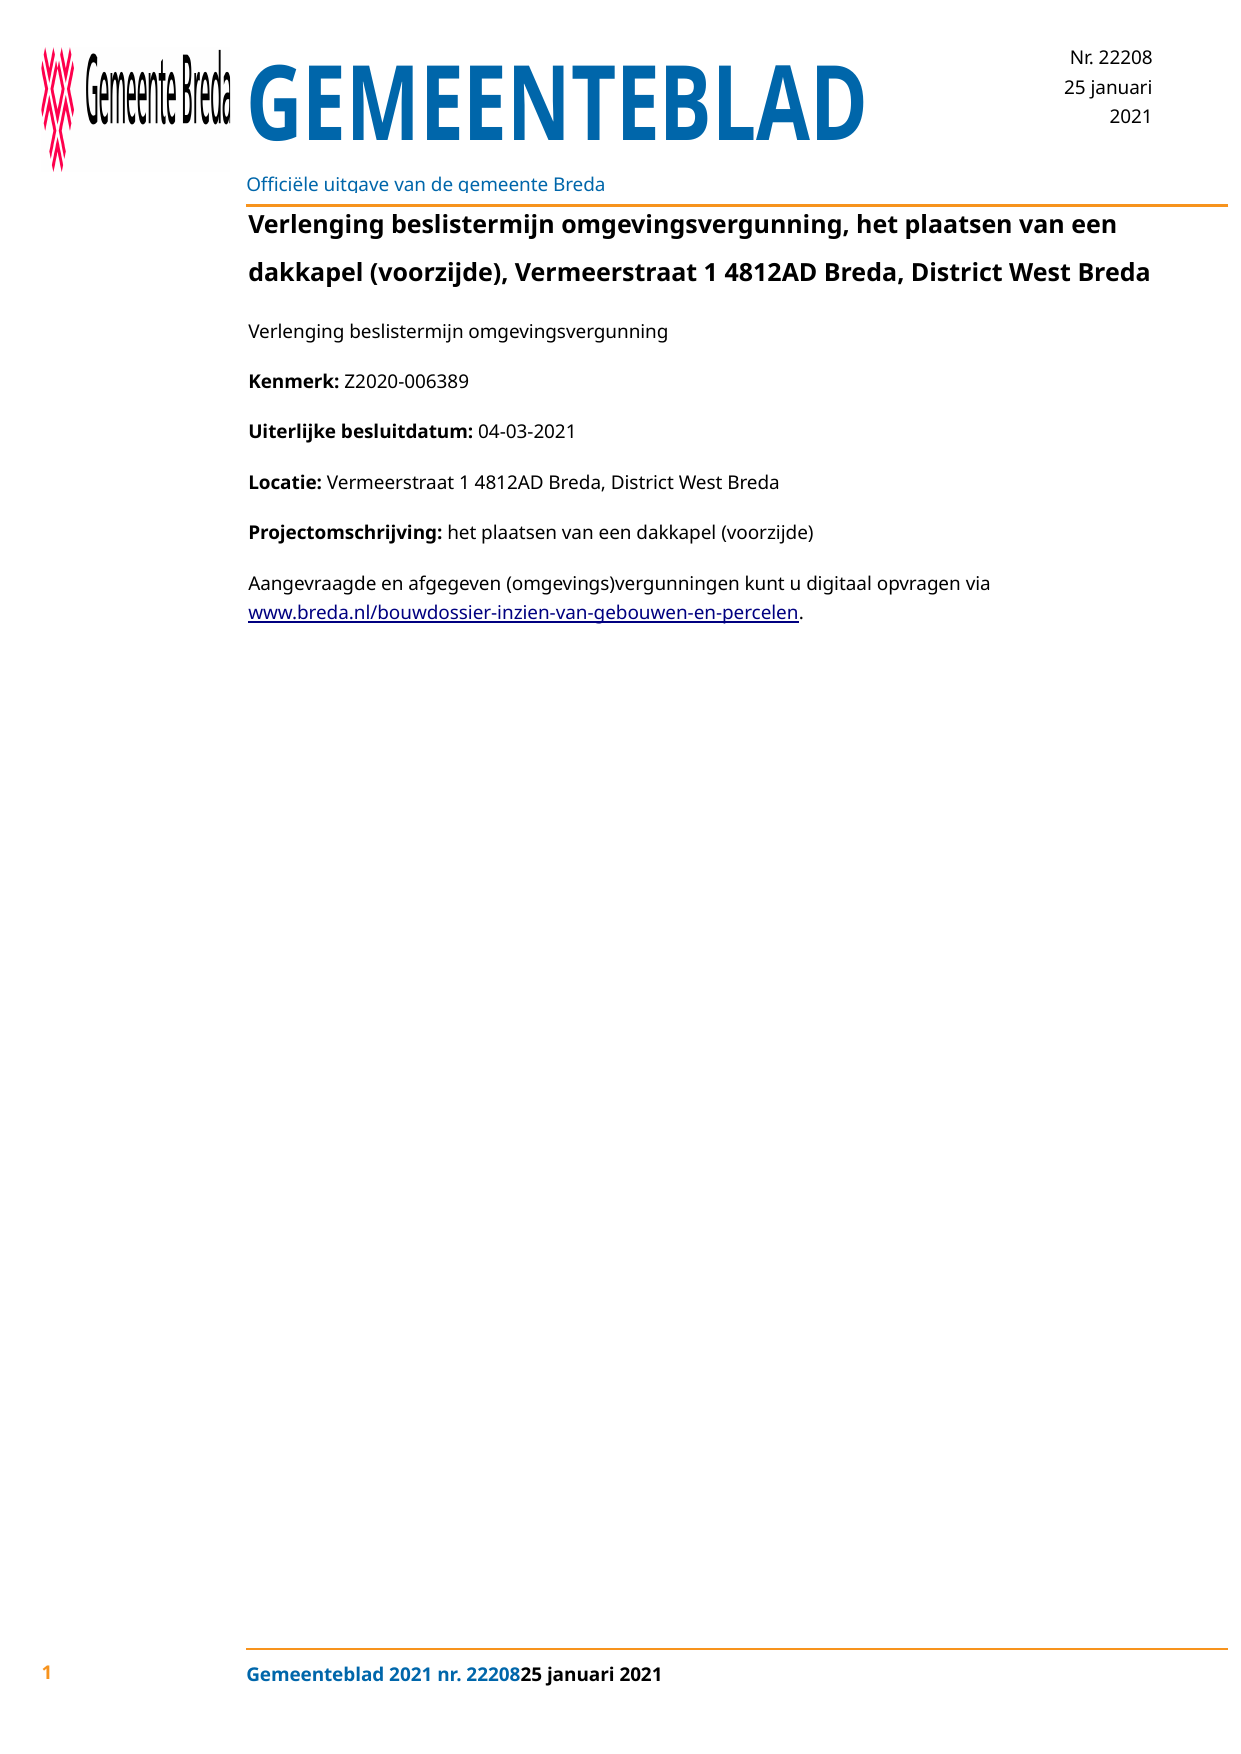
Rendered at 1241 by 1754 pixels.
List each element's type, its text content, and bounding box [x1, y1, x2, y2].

picture [41, 47, 231, 172]
text Verlenging beslistermijn omgevingsvergunning, het plaatsen van een dakkapel (voorzijde), Vermeerstraat 1 4812AD Breda, District West Breda [248, 207, 1152, 288]
text Locatie: Vermeerstraat 1 4812AD Breda, District West Breda [248, 469, 1152, 495]
text Aangevraagde en afgegeven (omgevings)vergunningen kunt u digitaal opvragen via www.breda.nl/bouwdossier-inzien-van-gebouwen-en-percelen. [248, 570, 1152, 625]
text Verlenging beslistermijn omgevingsvergunning [248, 318, 1152, 344]
text Projectomschrijving: het plaatsen van een dakkapel (voorzijde) [248, 519, 1152, 545]
text Kenmerk: Z2020-006389 [248, 368, 1152, 394]
text Uiterlijke besluitdatum: 04-03-2021 [248, 419, 1152, 444]
